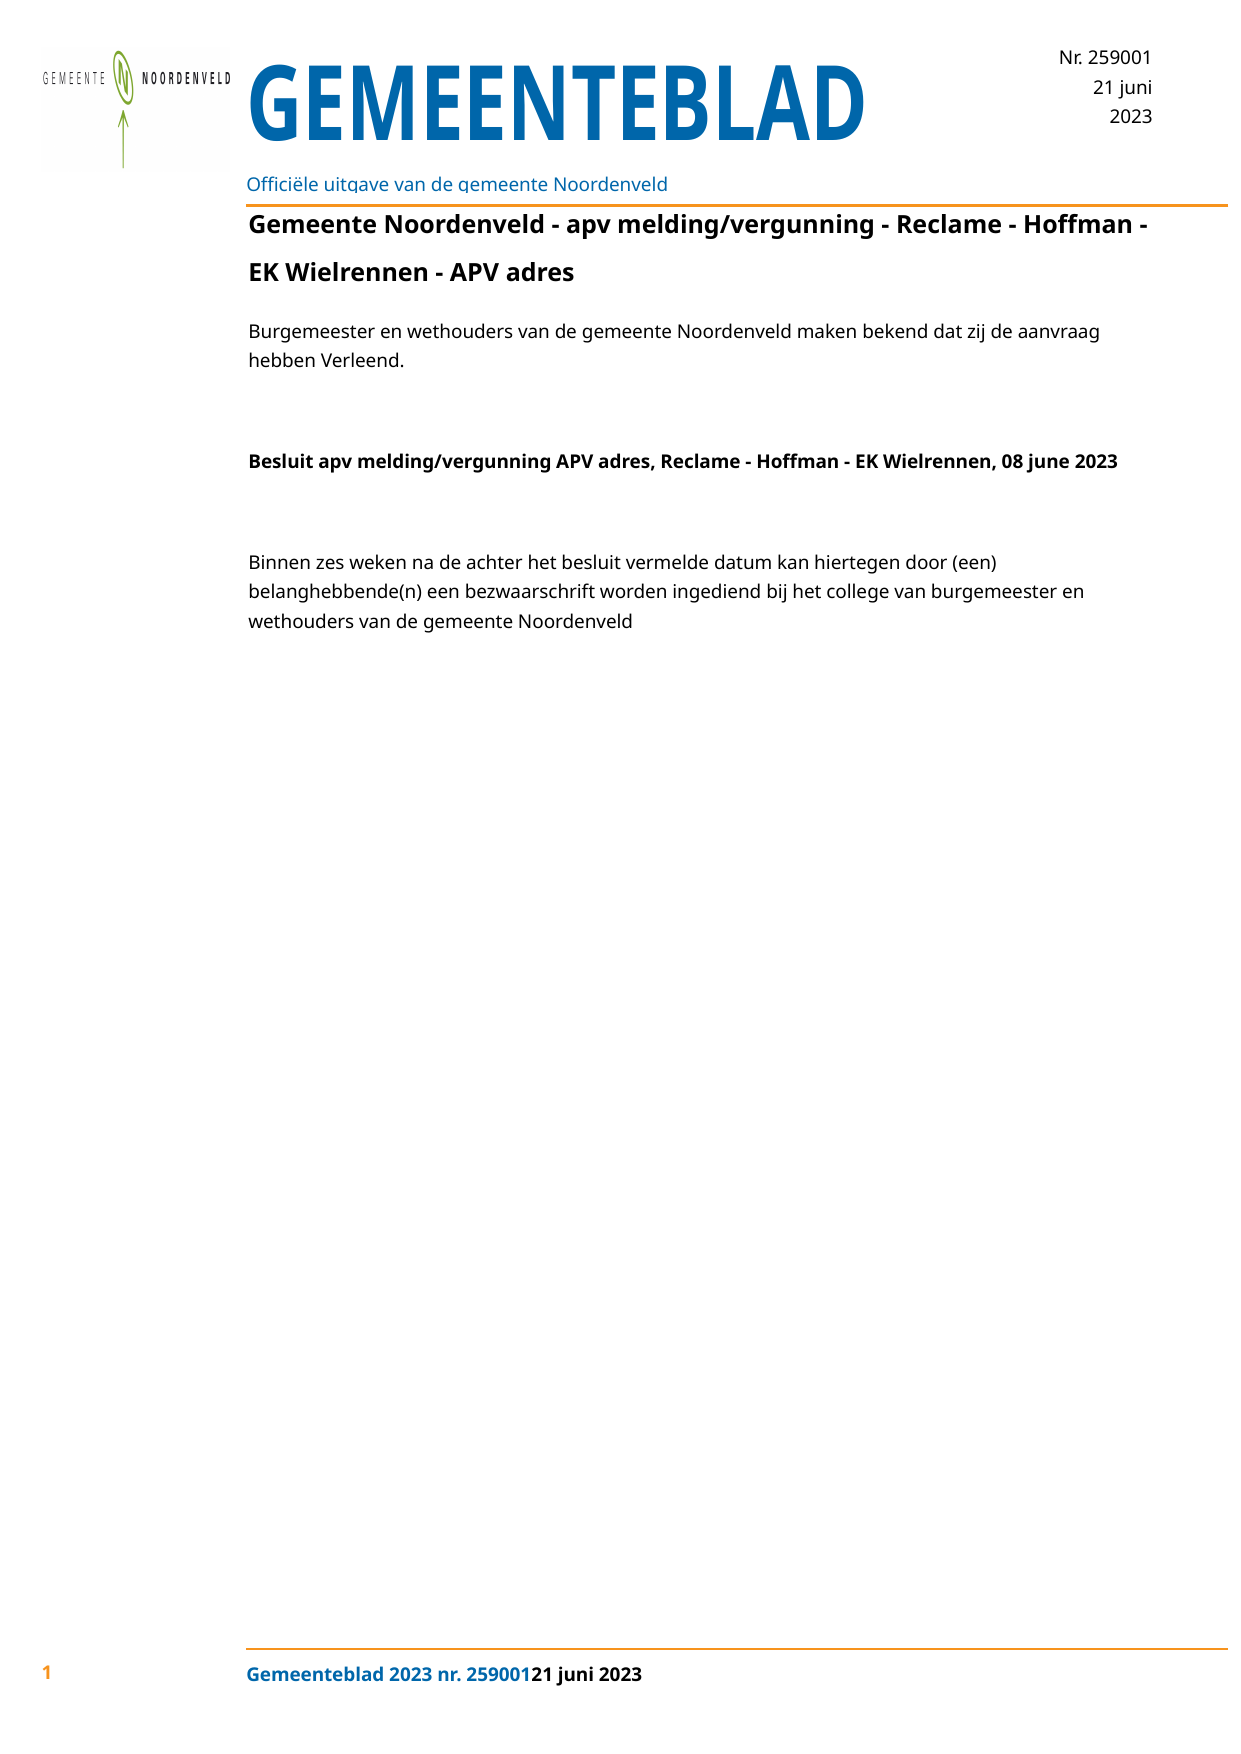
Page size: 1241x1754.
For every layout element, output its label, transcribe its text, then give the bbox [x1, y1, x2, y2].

picture [41, 47, 231, 172]
text Gemeente Noordenveld - apv melding/vergunning - Reclame - Hoffman - EK Wielrennen - APV adres [248, 207, 1152, 288]
text Burgemeester en wethouders van de gemeente Noordenveld maken bekend dat zij de aanvraag hebben Verleend. [248, 318, 1152, 373]
text Besluit apv melding/vergunning APV adres, Reclame - Hoffman - EK Wielrennen, 08 june 2023 [248, 448, 1152, 474]
text Binnen zes weken na de achter het besluit vermelde datum kan hiertegen door (een) belanghebbende(n) een bezwaarschrift worden ingediend bij het college van burgemeester en wethouders van de gemeente Noordenveld [248, 549, 1152, 634]
